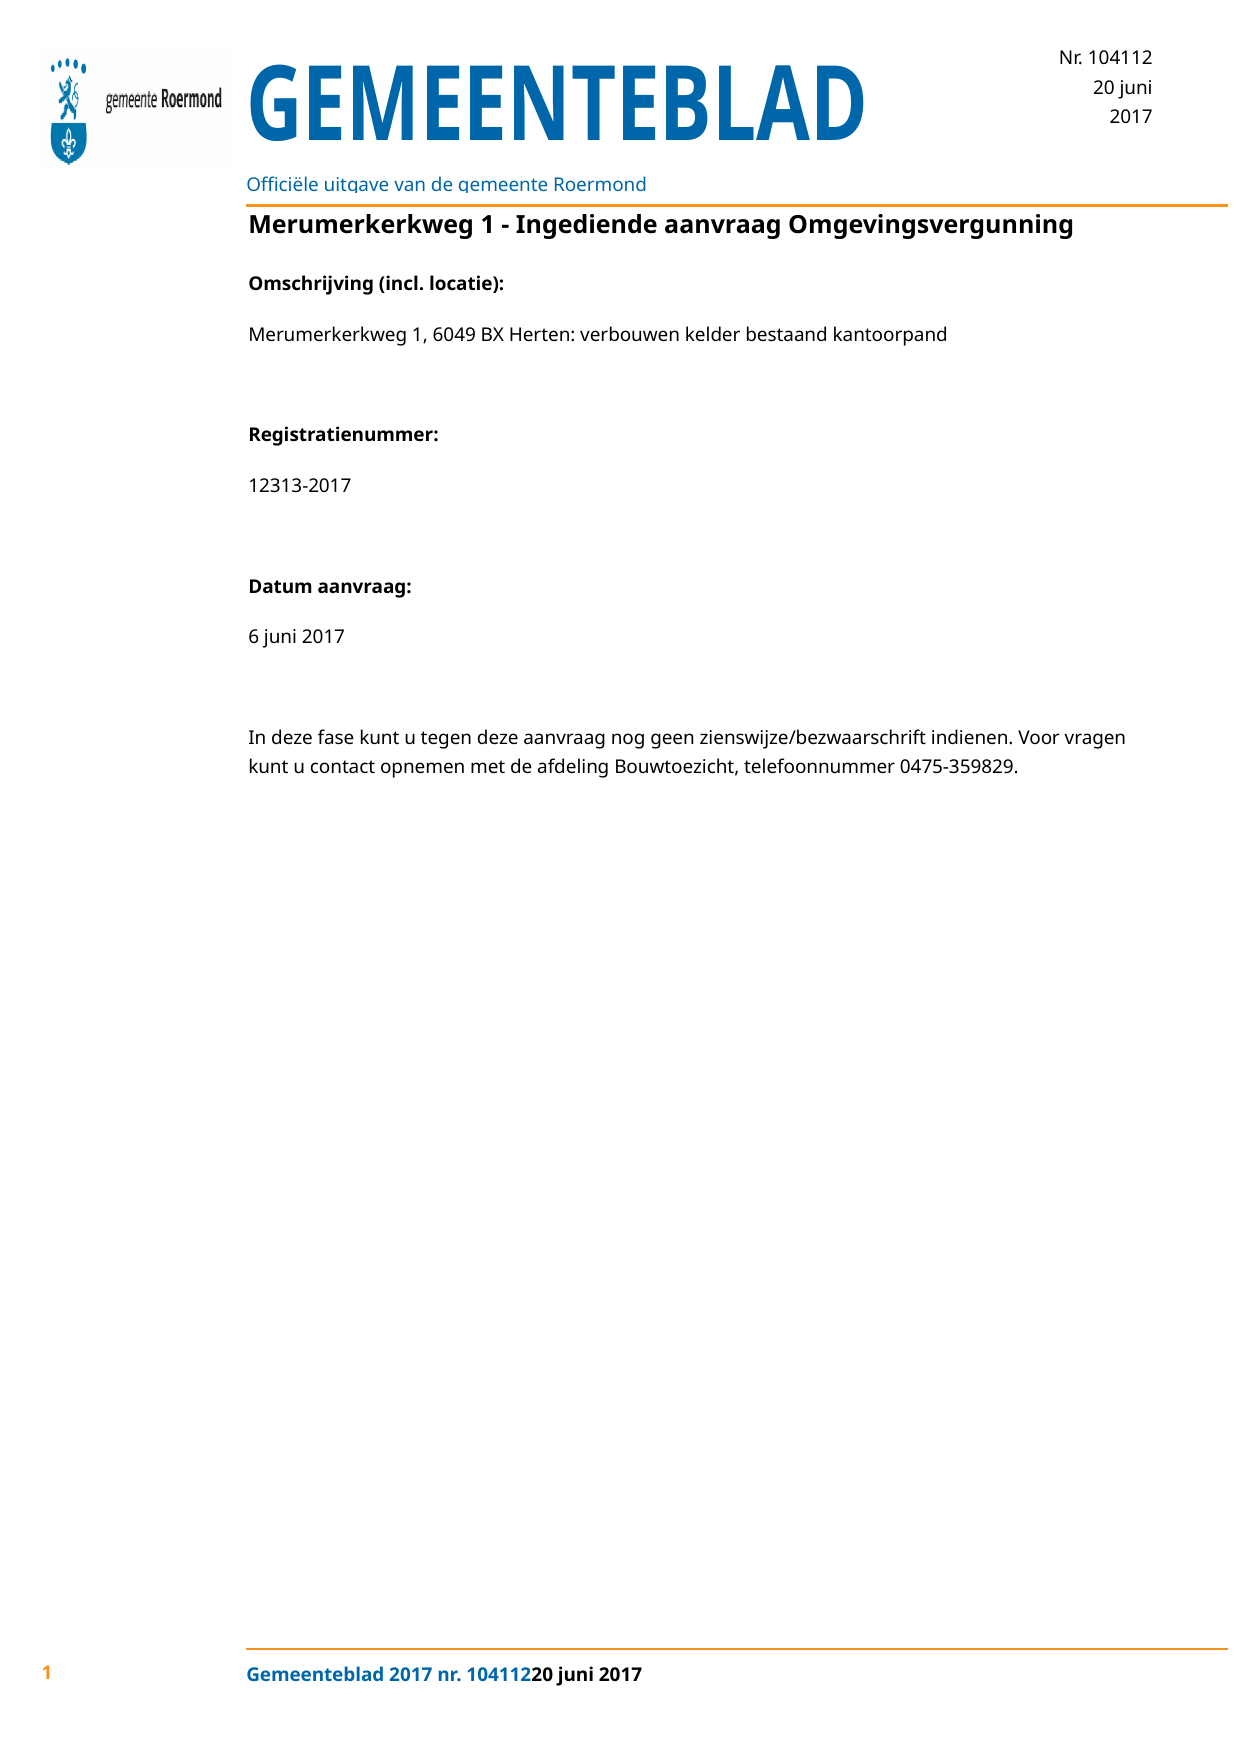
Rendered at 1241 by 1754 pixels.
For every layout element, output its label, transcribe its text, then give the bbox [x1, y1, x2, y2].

text Datum aanvraag: [248, 573, 1152, 598]
text Merumerkerkweg 1 - Ingediende aanvraag Omgevingsvergunning [248, 207, 1152, 241]
text 12313-2017 [248, 472, 1152, 498]
text Registratienummer: [248, 422, 1152, 447]
text 6 juni 2017 [248, 623, 1152, 649]
picture [41, 47, 231, 172]
text Merumerkerkweg 1, 6049 BX Herten: verbouwen kelder bestaand kantoorpand [248, 321, 1152, 346]
text Omschrijving (incl. locatie): [248, 270, 1152, 296]
text In deze fase kunt u tegen deze aanvraag nog geen zienswijze/bezwaarschrift indienen. Voor vragen kunt u contact opnemen met de afdeling Bouwtoezicht, telefoonnummer 0475-359829. [248, 724, 1152, 779]
